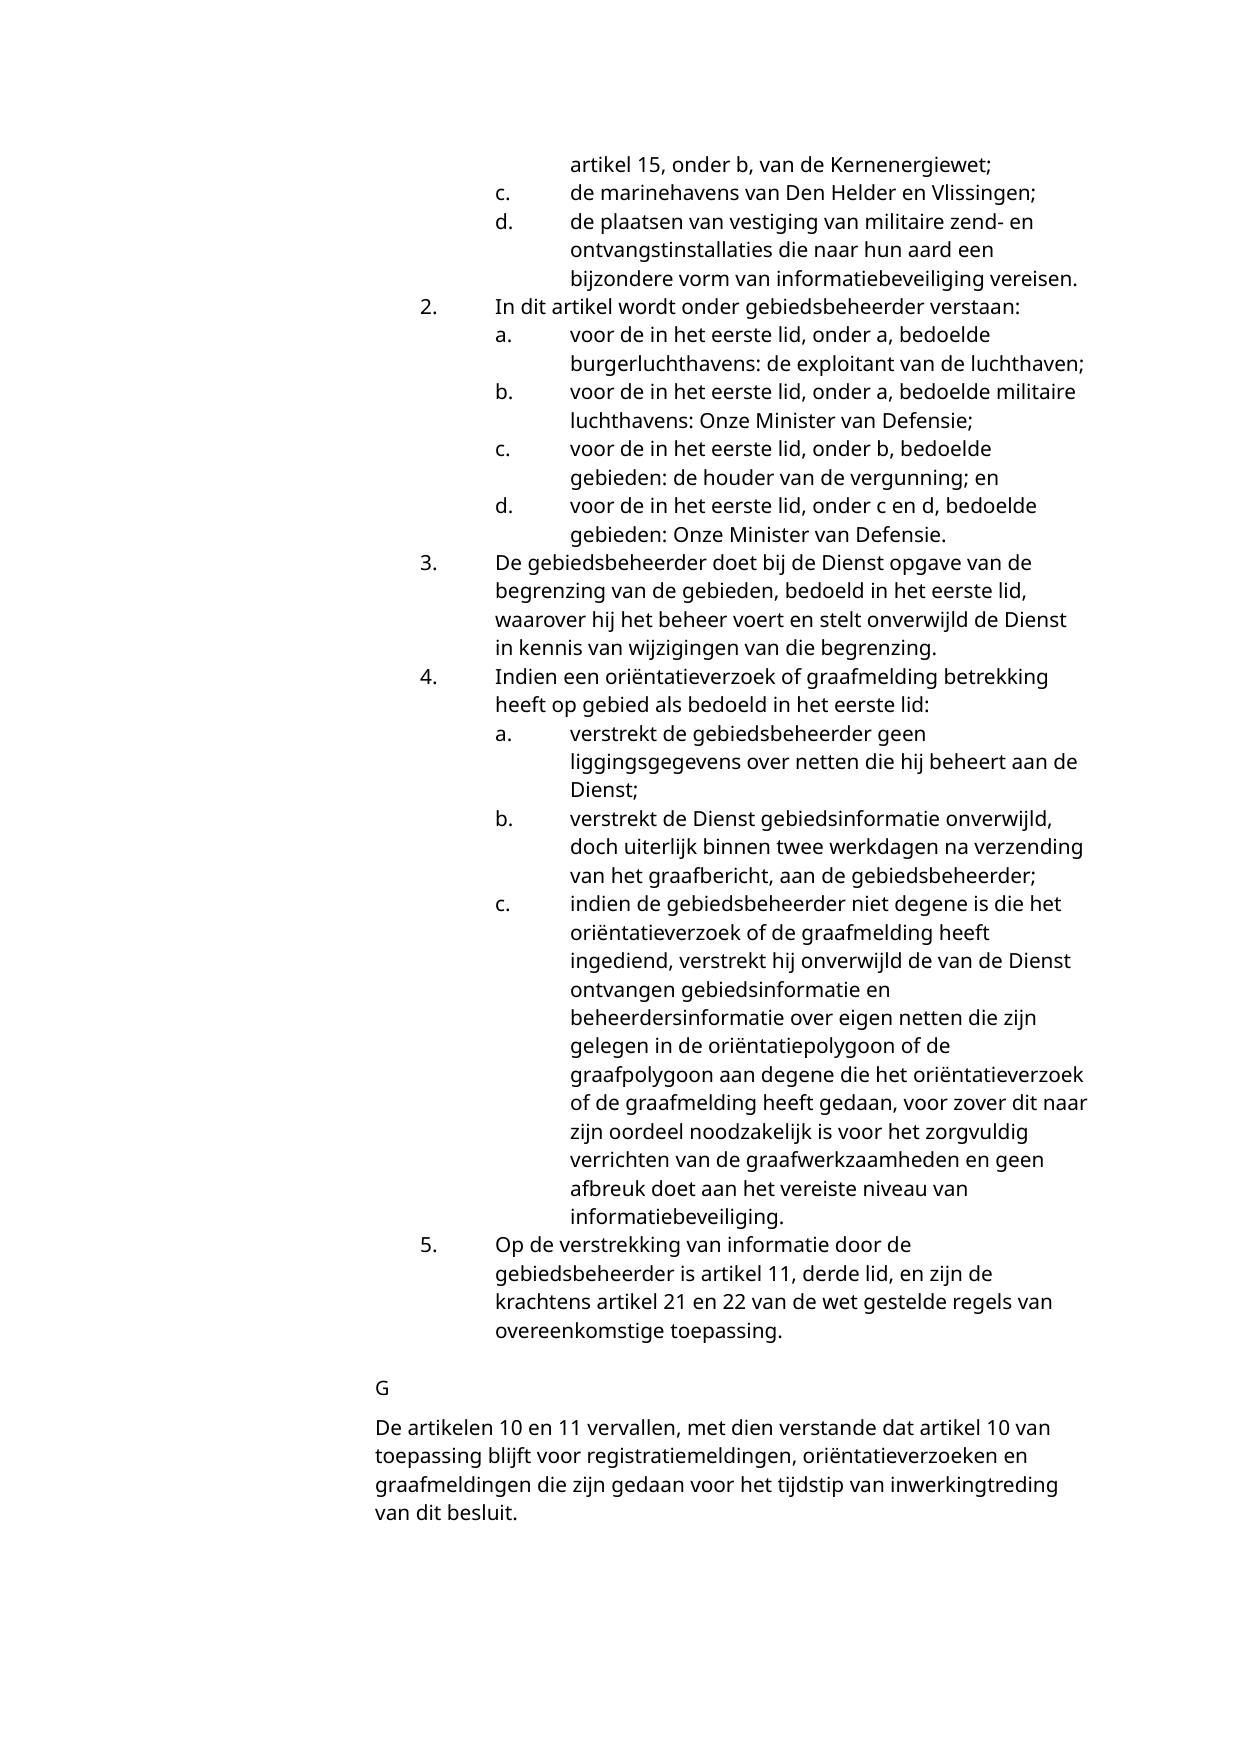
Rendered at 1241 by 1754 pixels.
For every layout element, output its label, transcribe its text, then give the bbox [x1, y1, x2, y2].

list In dit artikel wordt onder gebiedsbeheerder verstaan: [420, 292, 1090, 321]
list verstrekt de gebiedsbeheerder geen liggingsgegevens over netten die hij beheert aan de Dienst; [495, 719, 1090, 804]
list voor de in het eerste lid, onder b, bedoelde gebieden: de houder van de vergunning; en [495, 434, 1090, 491]
text De artikelen 10 en 11 vervallen, met dien verstande dat artikel 10 van toepassing blijft voor registratiemeldingen, oriëntatieverzoeken en graafmeldingen die zijn gedaan voor het tijdstip van inwerkingtreding van dit besluit. [375, 1413, 1090, 1527]
list De gebiedsbeheerder doet bij de Dienst opgave van de begrenzing van de gebieden, bedoeld in het eerste lid, waarover hij het beheer voert en stelt onverwijld de Dienst in kennis van wijzigingen van die begrenzing. [420, 548, 1090, 662]
list artikel 15, onder b, van de Kernenergiewet; [495, 150, 1090, 178]
list Indien een oriëntatieverzoek of graafmelding betrekking heeft op gebied als bedoeld in het eerste lid: [420, 662, 1090, 719]
list voor de in het eerste lid, onder c en d, bedoelde gebieden: Onze Minister van Defensie. [495, 491, 1090, 548]
list indien de gebiedsbeheerder niet degene is die het oriëntatieverzoek of de graafmelding heeft ingediend, verstrekt hij onverwijld de van de Dienst ontvangen gebiedsinformatie en beheerdersinformatie over eigen netten die zijn gelegen in de oriëntatiepolygoon of de graafpolygoon aan degene die het oriëntatieverzoek of de graafmelding heeft gedaan, voor zover dit naar zijn oordeel noodzakelijk is voor het zorgvuldig verrichten van de graafwerkzaamheden en geen afbreuk doet aan het vereiste niveau van informatiebeveiliging. [495, 889, 1090, 1231]
text G [375, 1374, 1090, 1401]
list verstrekt de Dienst gebiedsinformatie onverwijld, doch uiterlijk binnen twee werkdagen na verzending van het graafbericht, aan de gebiedsbeheerder; [495, 804, 1090, 889]
list voor de in het eerste lid, onder a, bedoelde burgerluchthavens: de exploitant van de luchthaven; [495, 321, 1090, 377]
list de plaatsen van vestiging van militaire zend- en ontvangstinstallaties die naar hun aard een bijzondere vorm van informatiebeveiliging vereisen. [495, 207, 1090, 292]
list voor de in het eerste lid, onder a, bedoelde militaire luchthavens: Onze Minister van Defensie; [495, 377, 1090, 434]
list Op de verstrekking van informatie door de gebiedsbeheerder is artikel 11, derde lid, en zijn de krachtens artikel 21 en 22 van de wet gestelde regels van overeenkomstige toepassing. [420, 1231, 1090, 1344]
list de marinehavens van Den Helder en Vlissingen; [495, 178, 1090, 207]
